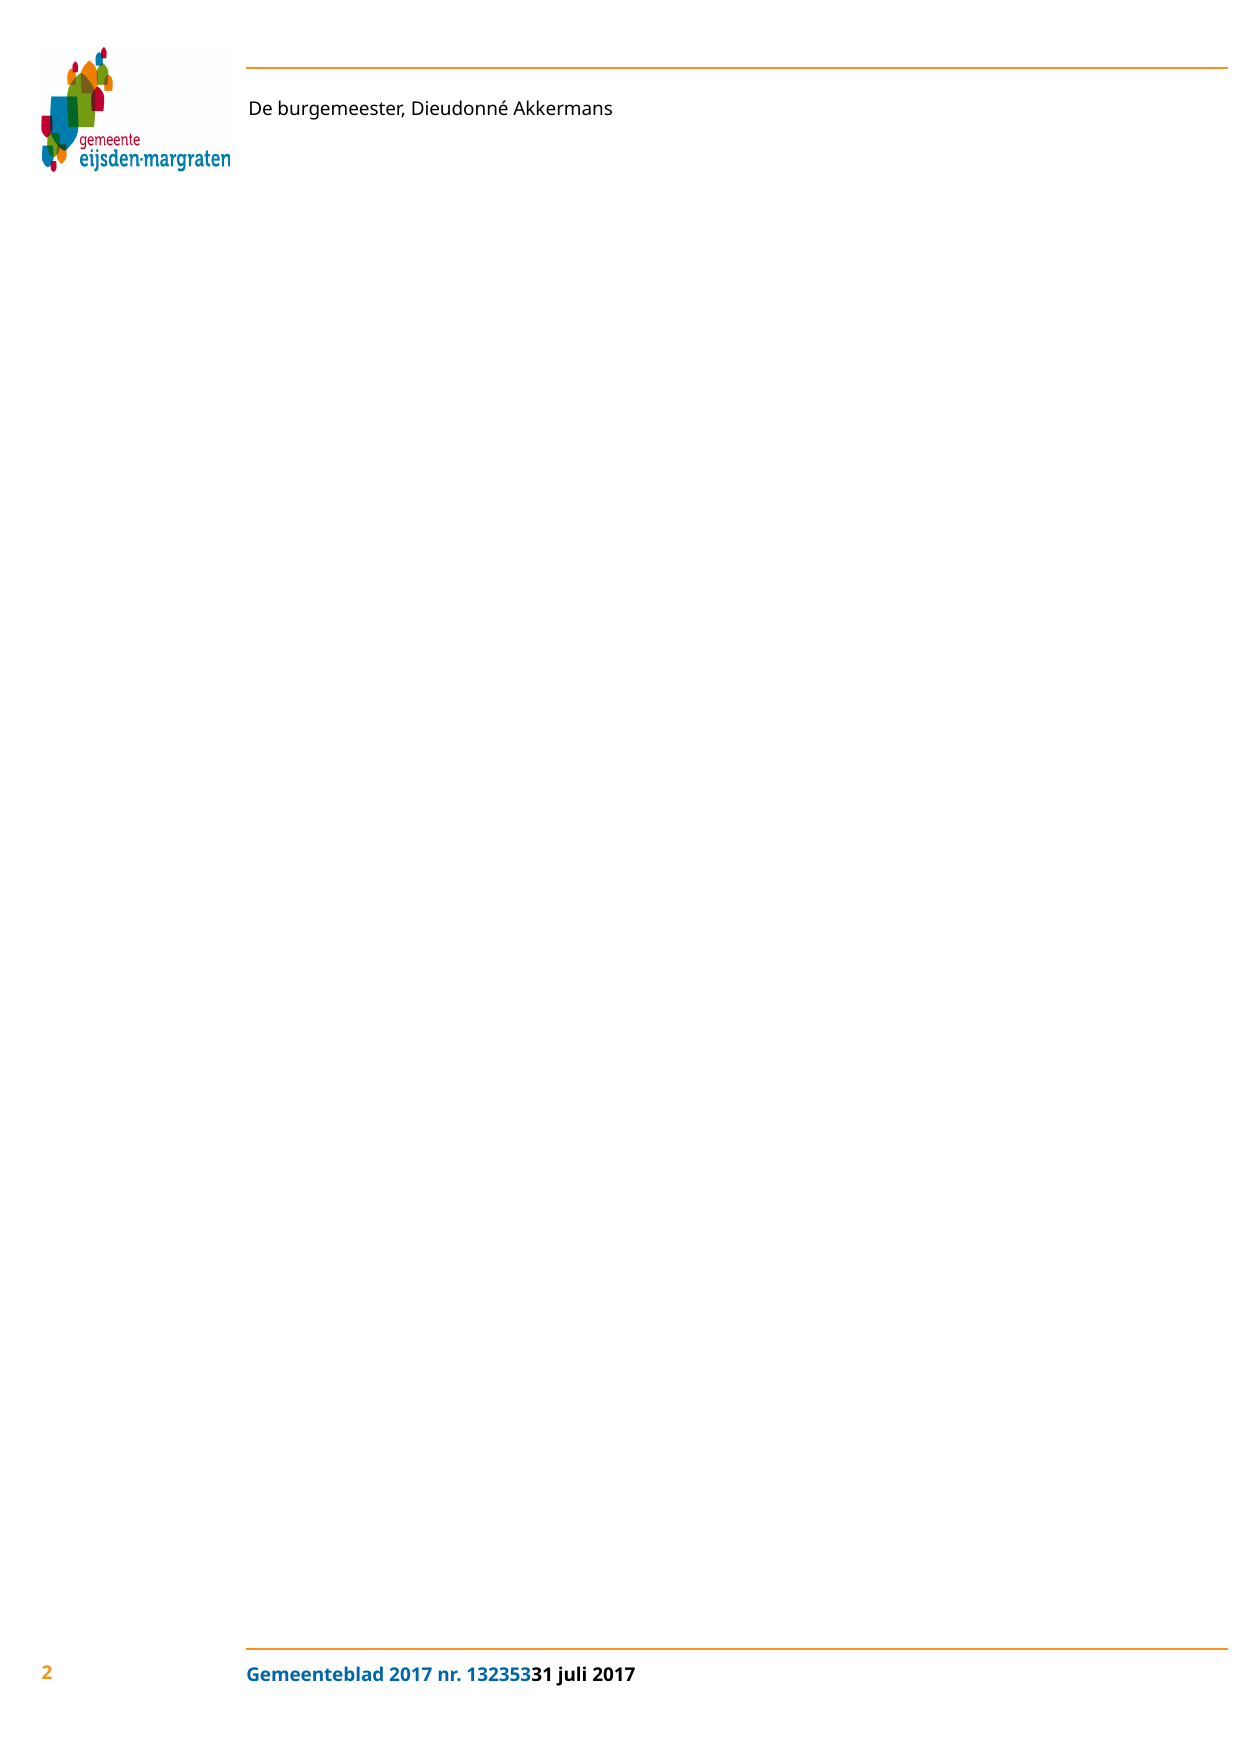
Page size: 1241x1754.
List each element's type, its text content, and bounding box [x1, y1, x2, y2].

text De burgemeester, Dieudonné Akkermans [248, 95, 1152, 121]
picture [41, 47, 231, 172]
